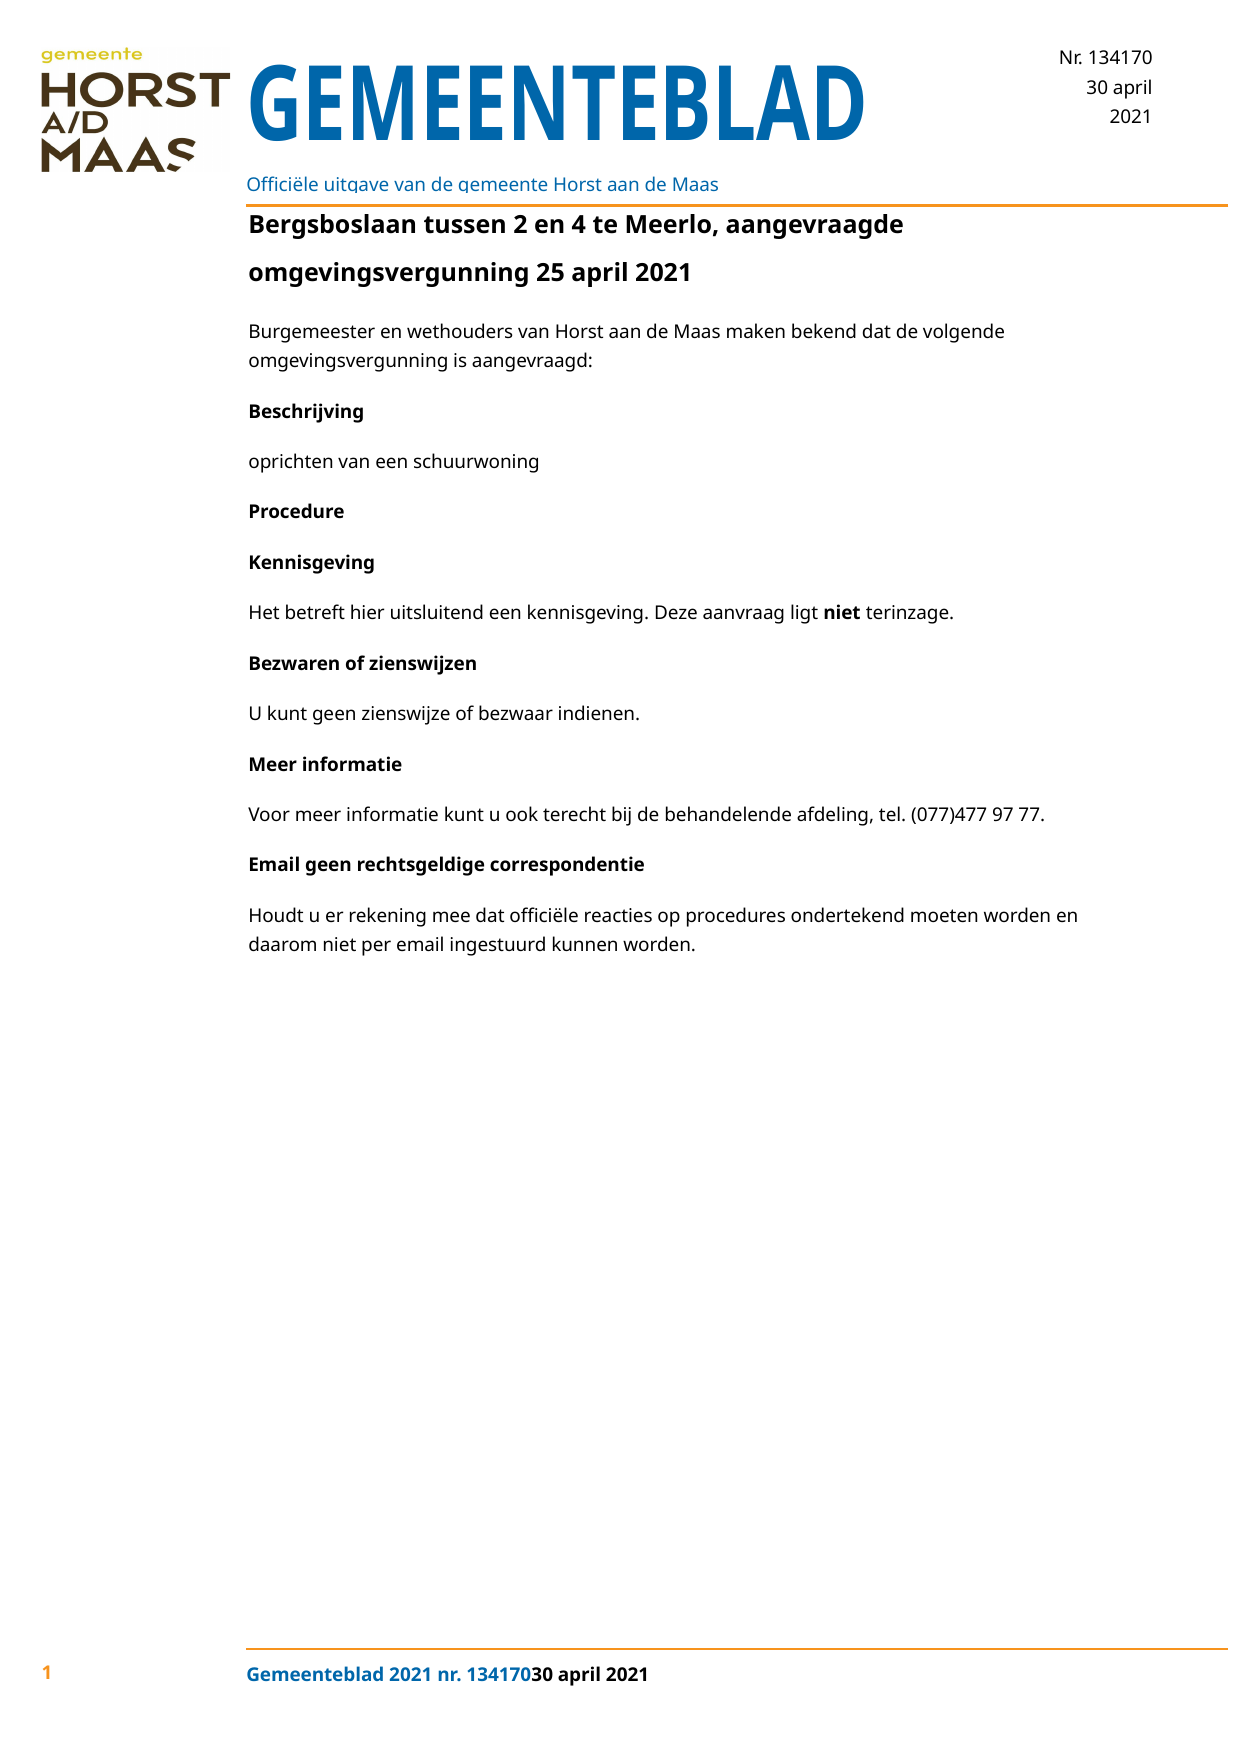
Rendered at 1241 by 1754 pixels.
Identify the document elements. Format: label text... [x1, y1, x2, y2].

text Bergsboslaan tussen 2 en 4 te Meerlo, aangevraagde omgevingsvergunning 25 april 2021 [248, 207, 1152, 288]
text Procedure [248, 499, 1152, 524]
text Bezwaren of zienswijzen [248, 650, 1152, 676]
text Houdt u er rekening mee dat officiële reacties op procedures ondertekend moeten worden en daarom niet per email ingestuurd kunnen worden. [248, 902, 1152, 957]
text Beschrijving [248, 398, 1152, 424]
text Het betreft hier uitsluitend een kennisgeving. Deze aanvraag ligt niet terinzage. [248, 599, 1152, 625]
text Kennisgeving [248, 549, 1152, 575]
text Email geen rechtsgeldige correspondentie [248, 852, 1152, 877]
text U kunt geen zienswijze of bezwaar indienen. [248, 700, 1152, 726]
text Voor meer informatie kunt u ook terecht bij de behandelende afdeling, tel. (077)477 97 77. [248, 801, 1152, 827]
text oprichten van een schuurwoning [248, 448, 1152, 474]
picture [41, 47, 231, 172]
text Meer informatie [248, 751, 1152, 777]
text Burgemeester en wethouders van Horst aan de Maas maken bekend dat de volgende omgevingsvergunning is aangevraagd: [248, 318, 1152, 373]
